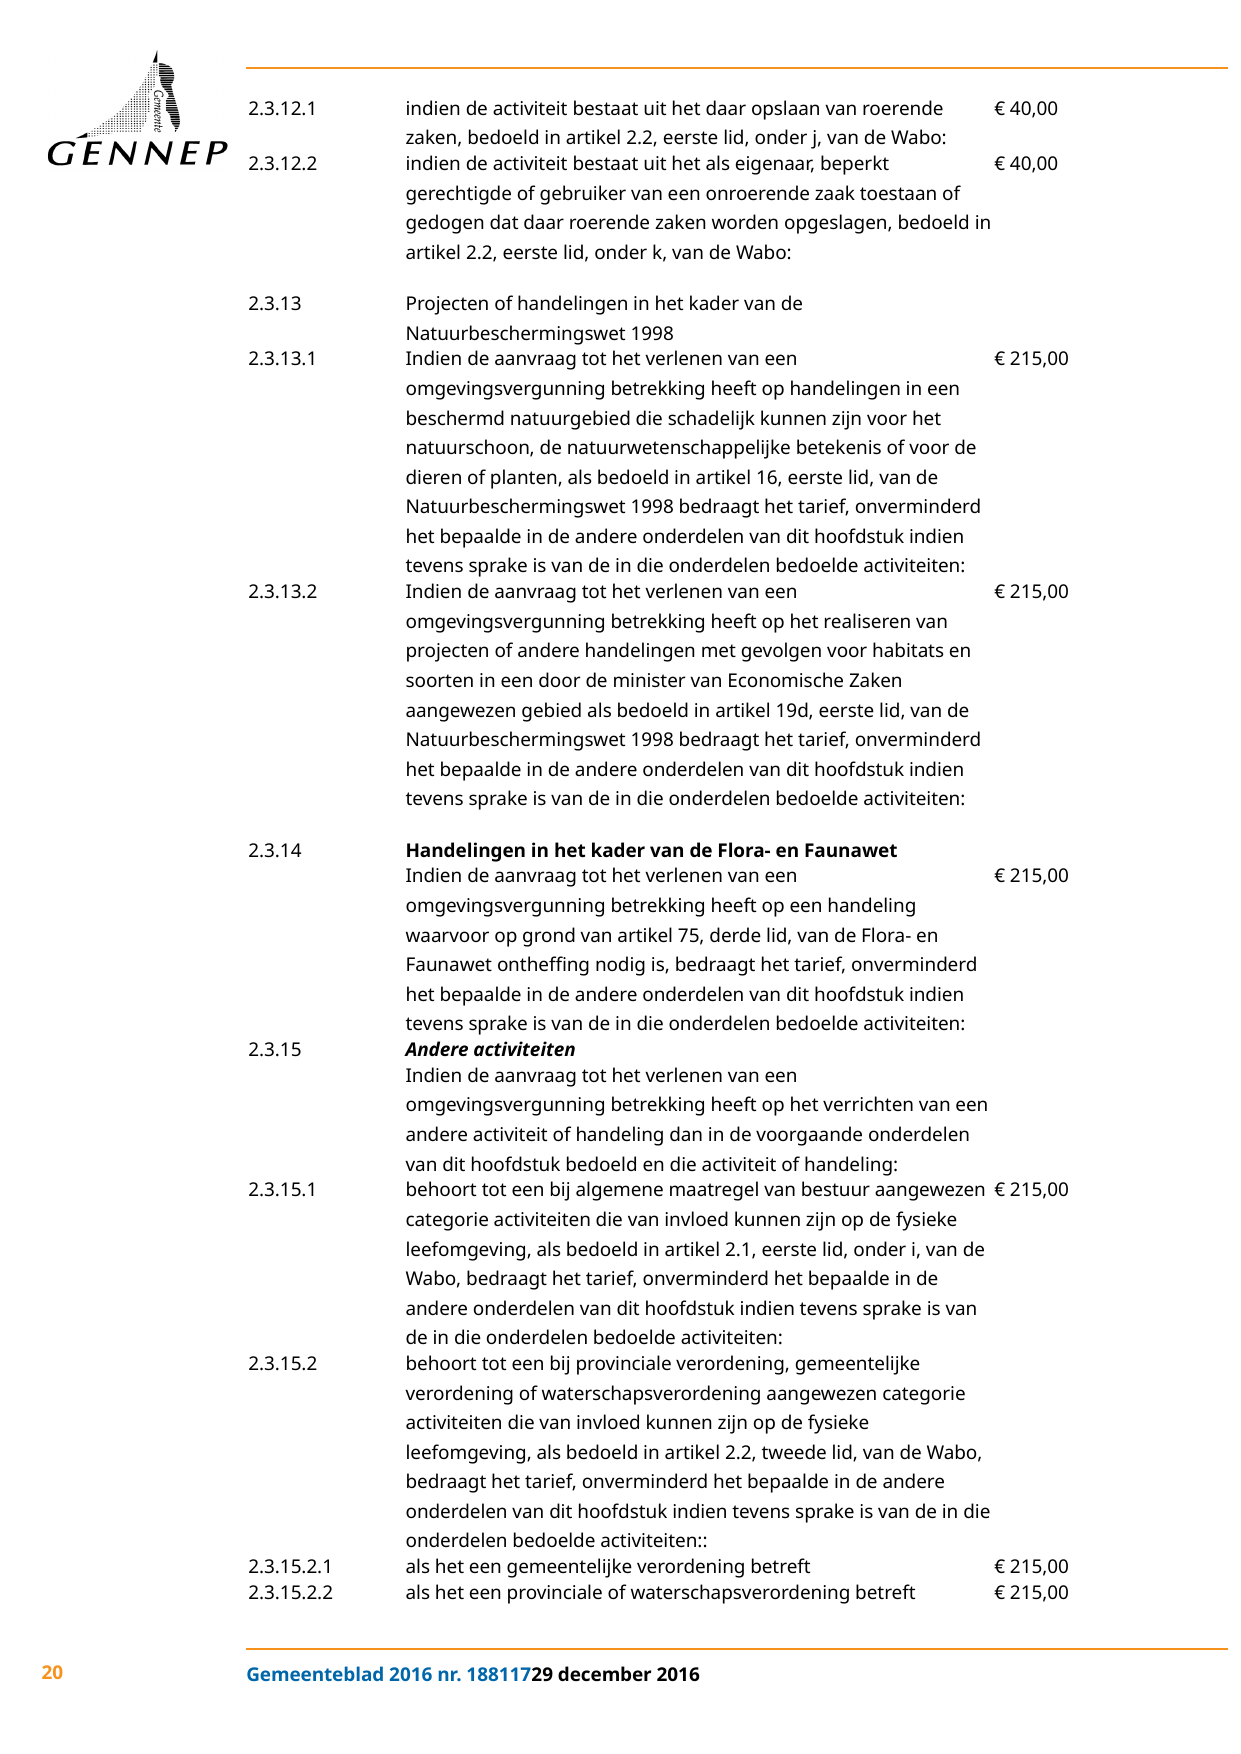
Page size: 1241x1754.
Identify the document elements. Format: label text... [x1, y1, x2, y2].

table_cell [248, 1062, 405, 1177]
table_cell 2.3.12.2 [248, 150, 405, 264]
table_cell 2.3.15.2.2 [248, 1579, 405, 1605]
table_cell € 215,00 [994, 863, 1152, 1036]
table_cell Indien de aanvraag tot het verlenen van een omgevingsvergunning betrekking heeft op het realiseren van projecten of andere handelingen met gevolgen voor habitats en soorten in een door de minister van Economische Zaken aangewezen gebied als bedoeld in artikel 19d, eerste lid, van de Natuurbeschermingswet 1998 bedraagt het tarief, onverminderd het bepaalde in de andere onderdelen van dit hoofdstuk indien tevens sprake is van de in die onderdelen bedoelde activiteiten: [405, 579, 994, 811]
table_cell als het een provinciale of waterschapsverordening betreft [405, 1579, 994, 1605]
table_cell Indien de aanvraag tot het verlenen van een omgevingsvergunning betrekking heeft op een handeling waarvoor op grond van artikel 75, derde lid, van de Flora- en Faunawet ontheffing nodig is, bedraagt het tarief, onverminderd het bepaalde in de andere onderdelen van dit hoofdstuk indien tevens sprake is van de in die onderdelen bedoelde activiteiten: [405, 863, 994, 1036]
table_cell 2.3.14 [248, 837, 405, 863]
table_cell € 215,00 [994, 1177, 1152, 1350]
table_cell Indien de aanvraag tot het verlenen van een omgevingsvergunning betrekking heeft op het verrichten van een andere activiteit of handeling dan in de voorgaande onderdelen van dit hoofdstuk bedoeld en die activiteit of handeling: [405, 1062, 994, 1177]
table_cell € 40,00 [994, 95, 1152, 150]
table_cell indien de activiteit bestaat uit het als eigenaar, beperkt gerechtigde of gebruiker van een onroerende zaak toestaan of gedogen dat daar roerende zaken worden opgeslagen, bedoeld in artikel 2.2, eerste lid, onder k, van de Wabo: [405, 150, 994, 264]
table_cell als het een gemeentelijke verordening betreft [405, 1554, 994, 1579]
table_cell [248, 811, 405, 837]
table_cell [994, 811, 1152, 837]
table_cell 2.3.15.2.1 [248, 1554, 405, 1579]
table_cell [994, 1036, 1152, 1062]
table_cell [994, 290, 1152, 346]
picture [41, 47, 231, 172]
table_cell 2.3.13 [248, 290, 405, 346]
table_cell [994, 837, 1152, 863]
table_cell [994, 265, 1152, 290]
table_cell € 215,00 [994, 346, 1152, 578]
table_cell [405, 265, 994, 290]
table_cell behoort tot een bij algemene maatregel van bestuur aangewezen categorie activiteiten die van invloed kunnen zijn op de fysieke leefomgeving, als bedoeld in artikel 2.1, eerste lid, onder i, van de Wabo, bedraagt het tarief, onverminderd het bepaalde in de andere onderdelen van dit hoofdstuk indien tevens sprake is van de in die onderdelen bedoelde activiteiten: [405, 1177, 994, 1350]
table_cell Handelingen in het kader van de Flora- en Faunawet [405, 837, 994, 863]
table_cell 2.3.15.2 [248, 1350, 405, 1553]
table_cell Projecten of handelingen in het kader van de Natuurbeschermingswet 1998 [405, 290, 994, 346]
table_cell [994, 1350, 1152, 1553]
table_cell [248, 265, 405, 290]
table_cell 2.3.13.2 [248, 579, 405, 811]
table_cell Indien de aanvraag tot het verlenen van een omgevingsvergunning betrekking heeft op handelingen in een beschermd natuurgebied die schadelijk kunnen zijn voor het natuurschoon, de natuurwetenschappelijke betekenis of voor de dieren of planten, als bedoeld in artikel 16, eerste lid, van de Natuurbeschermingswet 1998 bedraagt het tarief, onverminderd het bepaalde in de andere onderdelen van dit hoofdstuk indien tevens sprake is van de in die onderdelen bedoelde activiteiten: [405, 346, 994, 578]
table_cell 2.3.12.1 [248, 95, 405, 150]
table_cell € 215,00 [994, 579, 1152, 811]
table_cell 2.3.13.1 [248, 346, 405, 578]
table_cell indien de activiteit bestaat uit het daar opslaan van roerende zaken, bedoeld in artikel 2.2, eerste lid, onder j, van de Wabo: [405, 95, 994, 150]
table_cell € 40,00 [994, 150, 1152, 264]
table_cell € 215,00 [994, 1579, 1152, 1605]
table_cell Andere activiteiten [405, 1036, 994, 1062]
table_cell behoort tot een bij provinciale verordening, gemeentelijke verordening of waterschapsverordening aangewezen categorie activiteiten die van invloed kunnen zijn op de fysieke leefomgeving, als bedoeld in artikel 2.2, tweede lid, van de Wabo, bedraagt het tarief, onverminderd het bepaalde in de andere onderdelen van dit hoofdstuk indien tevens sprake is van de in die onderdelen bedoelde activiteiten:: [405, 1350, 994, 1553]
table_cell [994, 1062, 1152, 1177]
table_cell 2.3.15 [248, 1036, 405, 1062]
table_cell [248, 863, 405, 1036]
table_cell € 215,00 [994, 1554, 1152, 1579]
table_cell 2.3.15.1 [248, 1177, 405, 1350]
table_cell [405, 811, 994, 837]
